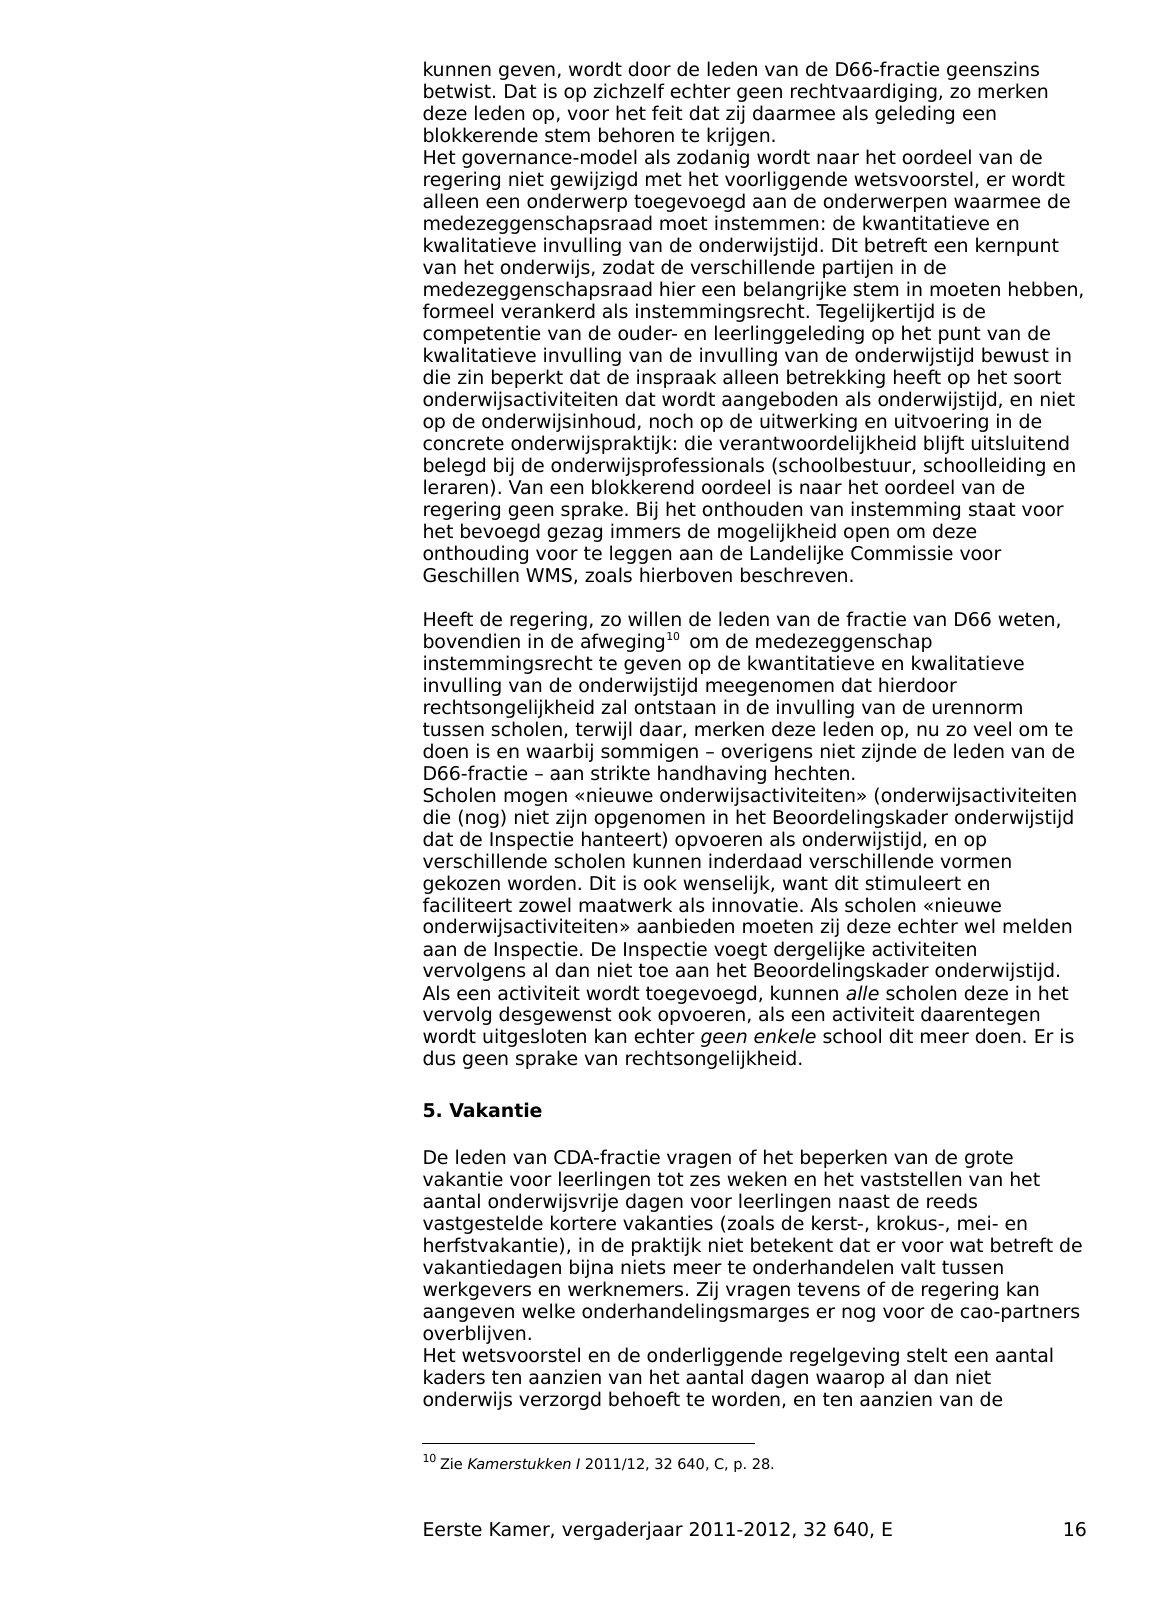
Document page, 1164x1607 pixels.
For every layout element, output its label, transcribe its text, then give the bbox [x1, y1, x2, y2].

text Het governance-model als zodanig wordt naar het oordeel van de regering niet gewijzigd met het voorliggende wetsvoorstel, er wordt alleen een onderwerp toegevoegd aan de onderwerpen waarmee de medezeggenschapsraad moet instemmen: de kwantitatieve en kwalitatieve invulling van de onderwijstijd. Dit betreft een kernpunt van het onderwijs, zodat de verschillende partijen in de medezeggenschapsraad hier een belangrijke stem in moeten hebben, formeel verankerd als instemmingsrecht. Tegelijkertijd is de competentie van de ouder- en leerlinggeleding op het punt van de kwalitatieve invulling van de invulling van de onderwijstijd bewust in die zin beperkt dat de inspraak alleen betrekking heeft op het soort onderwijsactiviteiten dat wordt aangeboden als onderwijstijd, en niet op de onderwijsinhoud, noch op de uitwerking en uitvoering in de concrete onderwijspraktijk: die verantwoordelijkheid blijft uitsluitend belegd bij de onderwijsprofessionals (schoolbestuur, schoolleiding en leraren). Van een blokkerend oordeel is naar het oordeel van de regering geen sprake. Bij het onthouden van instemming staat voor het bevoegd gezag immers de mogelijkheid open om deze onthouding voor te leggen aan de Landelijke Commissie voor Geschillen WMS, zoals hierboven beschreven. [422, 147, 1087, 587]
text Scholen mogen «nieuwe onderwijsactiviteiten» (onderwijsactiviteiten die (nog) niet zijn opgenomen in het Beoordelingskader onderwijstijd dat de Inspectie hanteert) opvoeren als onderwijstijd, en op verschillende scholen kunnen inderdaad verschillende vormen gekozen worden. Dit is ook wenselijk, want dit stimuleert en faciliteert zowel maatwerk als innovatie. Als scholen «nieuwe onderwijsactiviteiten» aanbieden moeten zij deze echter wel melden aan de Inspectie. De Inspectie voegt dergelijke activiteiten vervolgens al dan niet toe aan het Beoordelingskader onderwijstijd. Als een activiteit wordt toegevoegd, kunnen alle scholen deze in het vervolg desgewenst ook opvoeren, als een activiteit daarentegen wordt uitgesloten kan echter geen enkele school dit meer doen. Er is dus geen sprake van rechtsongelijkheid. [422, 784, 1087, 1070]
text Zie Kamerstukken I 2011/12, 32 640, C, p. 28. [422, 1452, 1087, 1474]
text Het wetsvoorstel en de onderliggende regelgeving stelt een aantal kaders ten aanzien van het aantal dagen waarop al dan niet onderwijs verzorgd behoeft te worden, en ten aanzien van de [422, 1345, 1087, 1411]
text Heeft de regering, zo willen de leden van de fractie van D66 weten, bovendien in de afweging om de medezeggenschap instemmingsrecht te geven op de kwantitatieve en kwalitatieve invulling van de onderwijstijd meegenomen dat hierdoor rechtsongelijkheid zal ontstaan in de invulling van de urennorm tussen scholen, terwijl daar, merken deze leden op, nu zo veel om te doen is en waarbij sommigen – overigens niet zijnde de leden van de D66-fractie – aan strikte handhaving hechten. [422, 609, 1087, 784]
text De leden van CDA-fractie vragen of het beperken van de grote vakantie voor leerlingen tot zes weken en het vaststellen van het aantal onderwijsvrije dagen voor leerlingen naast de reeds vastgestelde kortere vakanties (zoals de kerst-, krokus-, mei- en herfstvakantie), in de praktijk niet betekent dat er voor wat betreft de vakantiedagen bijna niets meer te onderhandelen valt tussen werkgevers en werknemers. Zij vragen tevens of de regering kan aangeven welke onderhandelingsmarges er nog voor de cao-partners overblijven. [422, 1147, 1087, 1345]
subtitle 5. Vakantie [422, 1100, 1087, 1122]
text kunnen geven, wordt door de leden van de D66-fractie geenszins betwist. Dat is op zichzelf echter geen rechtvaardiging, zo merken deze leden op, voor het feit dat zij daarmee als geleding een blokkerende stem behoren te krijgen. [422, 59, 1087, 147]
